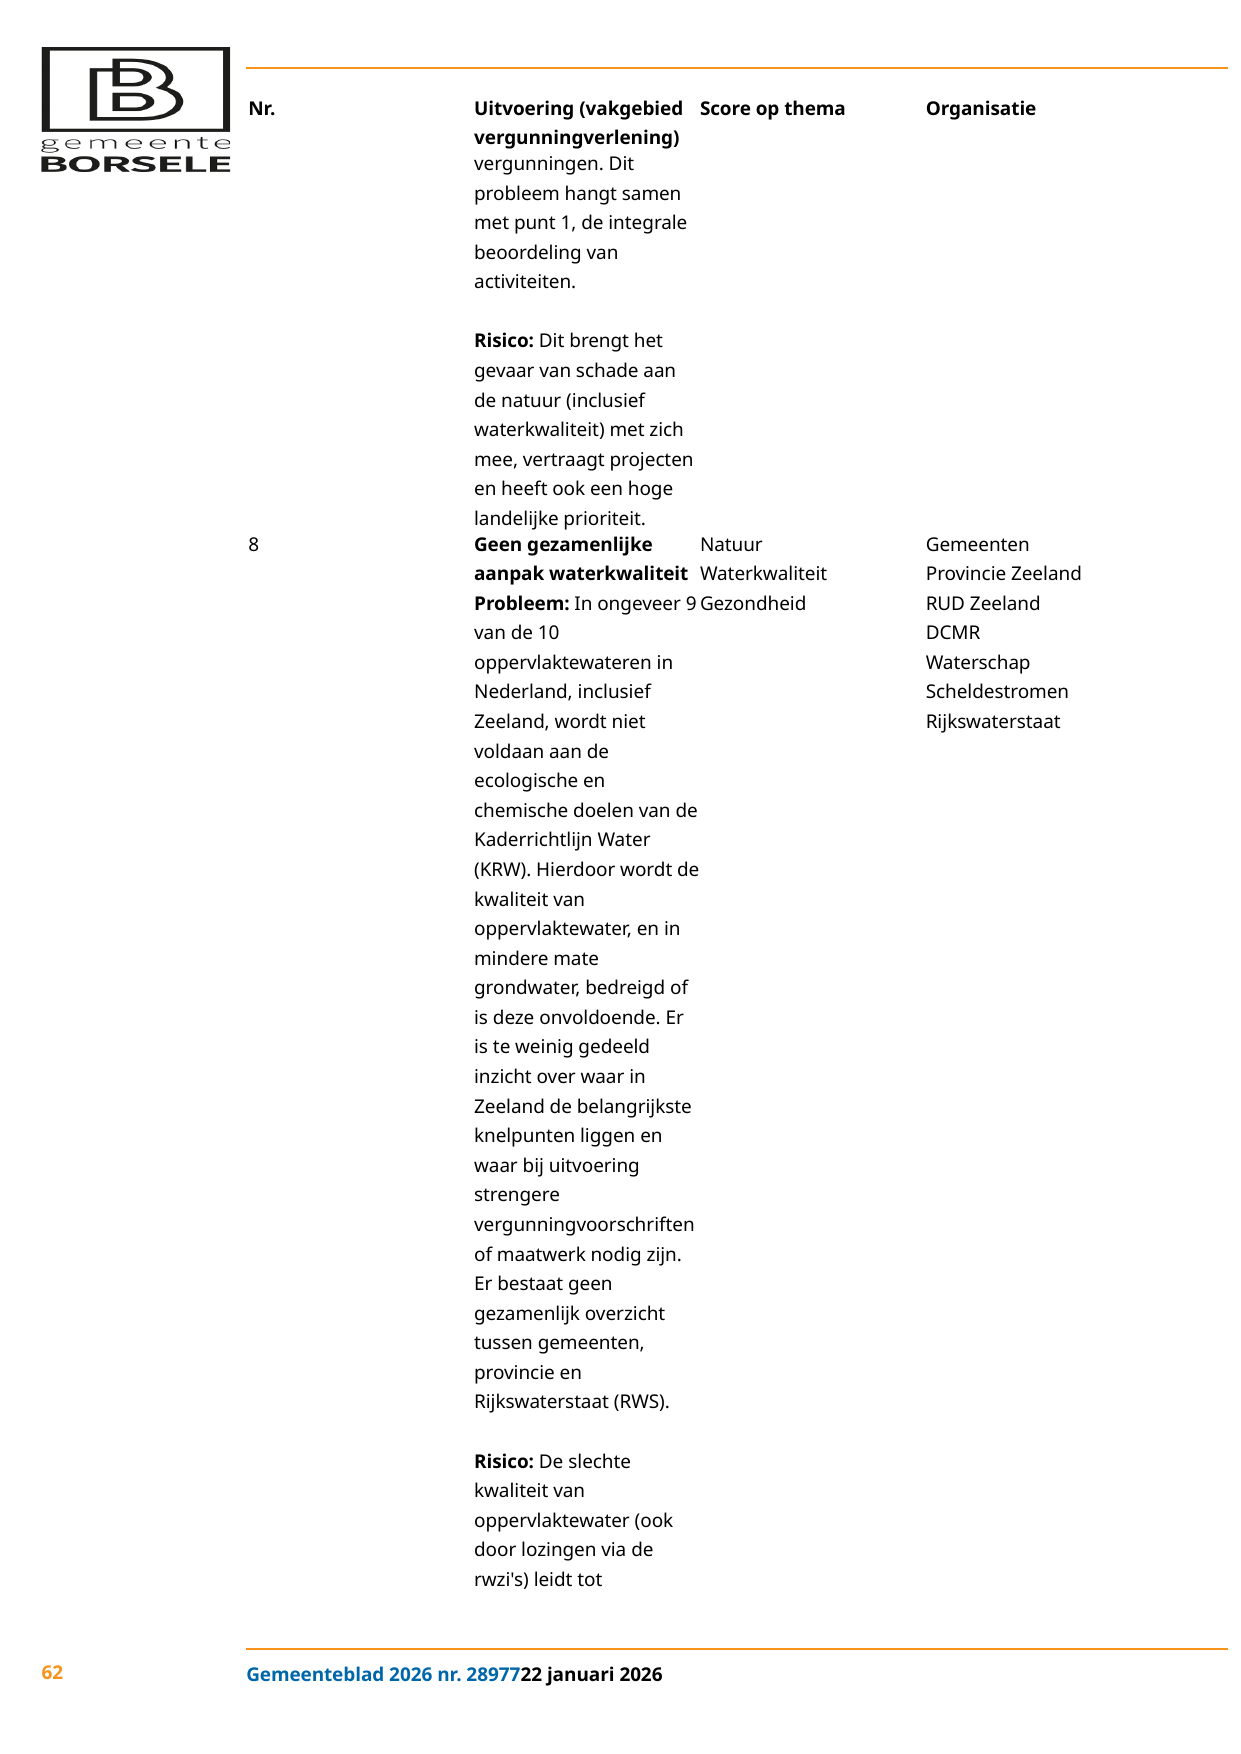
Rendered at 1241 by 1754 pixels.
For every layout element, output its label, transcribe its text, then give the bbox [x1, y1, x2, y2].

table_cell Gemeenten Provincie Zeeland RUD Zeeland DCMR Waterschap Scheldestromen Rijkswaterstaat [926, 531, 1152, 1592]
table_header Score op thema [700, 95, 926, 150]
table_cell Natuur Waterkwaliteit Gezondheid [700, 531, 926, 1592]
table_cell Geen gezamenlijke aanpak waterkwaliteit Probleem: In ongeveer 9 van de 10 oppervlaktewateren in Nederland, inclusief Zeeland, wordt niet voldaan aan de ecologische en chemische doelen van de Kaderrichtlijn Water (KRW). Hierdoor wordt de kwaliteit van oppervlaktewater, en in mindere mate grondwater, bedreigd of is deze onvoldoende. Er is te weinig gedeeld inzicht over waar in Zeeland de belangrijkste knelpunten liggen en waar bij uitvoering strengere vergunningvoorschriften of maatwerk nodig zijn. Er bestaat geen gezamenlijk overzicht tussen gemeenten, provincie en Rijkswaterstaat (RWS). Risico: De slechte kwaliteit van oppervlaktewater (ook door lozingen via de rwzi's) leidt tot [474, 531, 700, 1592]
table_cell [926, 150, 1152, 531]
table_header Uitvoering (vakgebied vergunningverlening) [474, 95, 700, 150]
table_cell [248, 150, 474, 531]
table_cell [700, 150, 926, 531]
table_header Nr. [248, 95, 474, 150]
picture [41, 47, 231, 172]
table_cell 8 [248, 531, 474, 1592]
table_header Organisatie [926, 95, 1152, 150]
table_cell vergunningen. Dit probleem hangt samen met punt 1, de integrale beoordeling van activiteiten. Risico: Dit brengt het gevaar van schade aan de natuur (inclusief waterkwaliteit) met zich mee, vertraagt projecten en heeft ook een hoge landelijke prioriteit. [474, 150, 700, 531]
